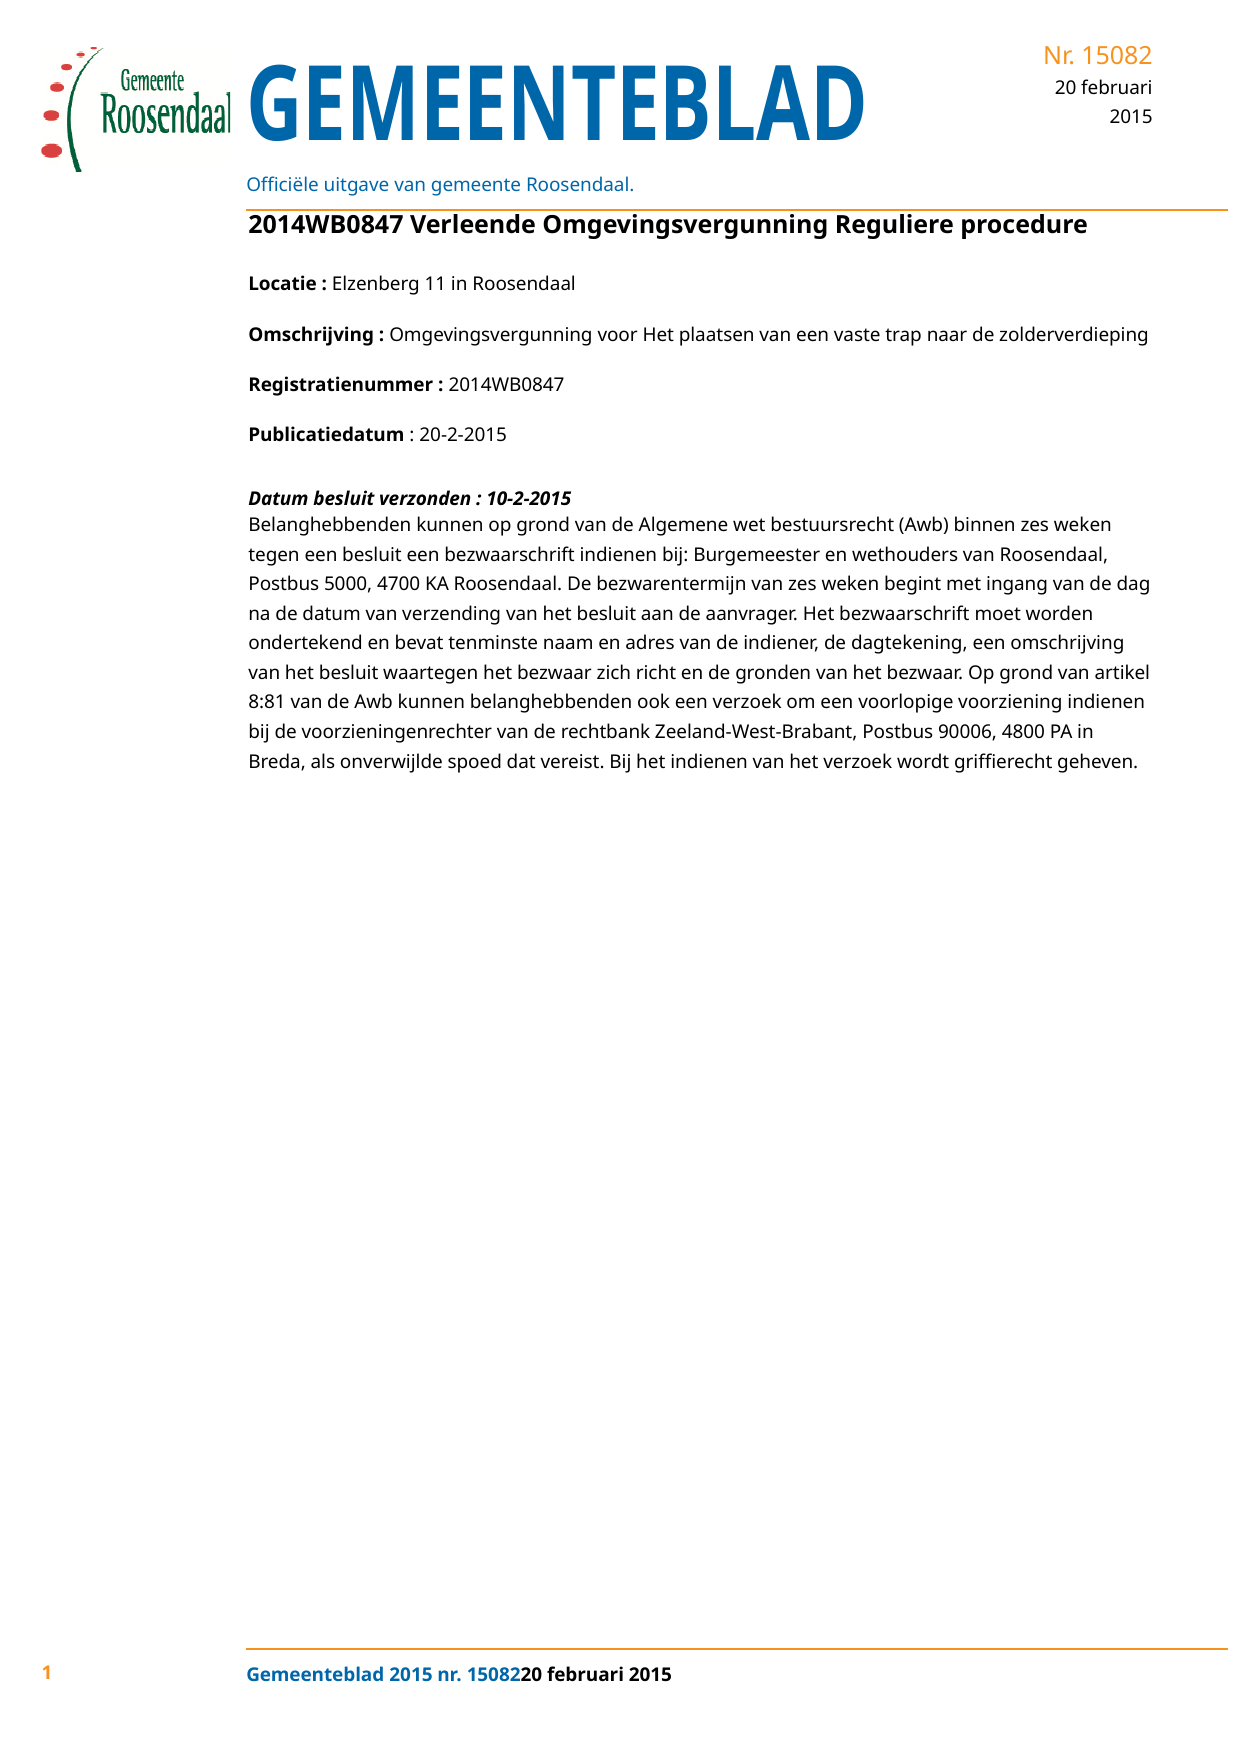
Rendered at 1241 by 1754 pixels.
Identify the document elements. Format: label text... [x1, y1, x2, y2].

text Omschrijving : Omgevingsvergunning voor Het plaatsen van een vaste trap naar de zolderverdieping [248, 321, 1152, 346]
text Registratienummer : 2014WB0847 [248, 371, 1152, 397]
picture [41, 47, 231, 172]
text 2014WB0847 Verleende Omgevingsvergunning Reguliere procedure [248, 211, 1152, 241]
text Belanghebbenden kunnen op grond van de Algemene wet bestuursrecht (Awb) binnen zes weken tegen een besluit een bezwaarschrift indienen bij: Burgemeester en wethouders van Roosendaal, Postbus 5000, 4700 KA Roosendaal. De bezwarentermijn van zes weken begint met ingang van de dag na de datum van verzending van het besluit aan de aanvrager. Het bezwaarschrift moet worden ondertekend en bevat tenminste naam en adres van de indiener, de dagtekening, een omschrijving van het besluit waartegen het bezwaar zich richt en de gronden van het bezwaar. Op grond van artikel 8:81 van de Awb kunnen belanghebbenden ook een verzoek om een voorlopige voorziening indienen bij de voorzieningenrechter van de rechtbank Zeeland-West-Brabant, Postbus 90006, 4800 PA in Breda, als onverwijlde spoed dat vereist. Bij het indienen van het verzoek wordt griffierecht geheven. [248, 511, 1152, 774]
text Publicatiedatum : 20-2-2015 [248, 422, 1152, 447]
text Datum besluit verzonden : 10-2-2015 [248, 486, 1152, 511]
text Locatie : Elzenberg 11 in Roosendaal [248, 270, 1152, 296]
